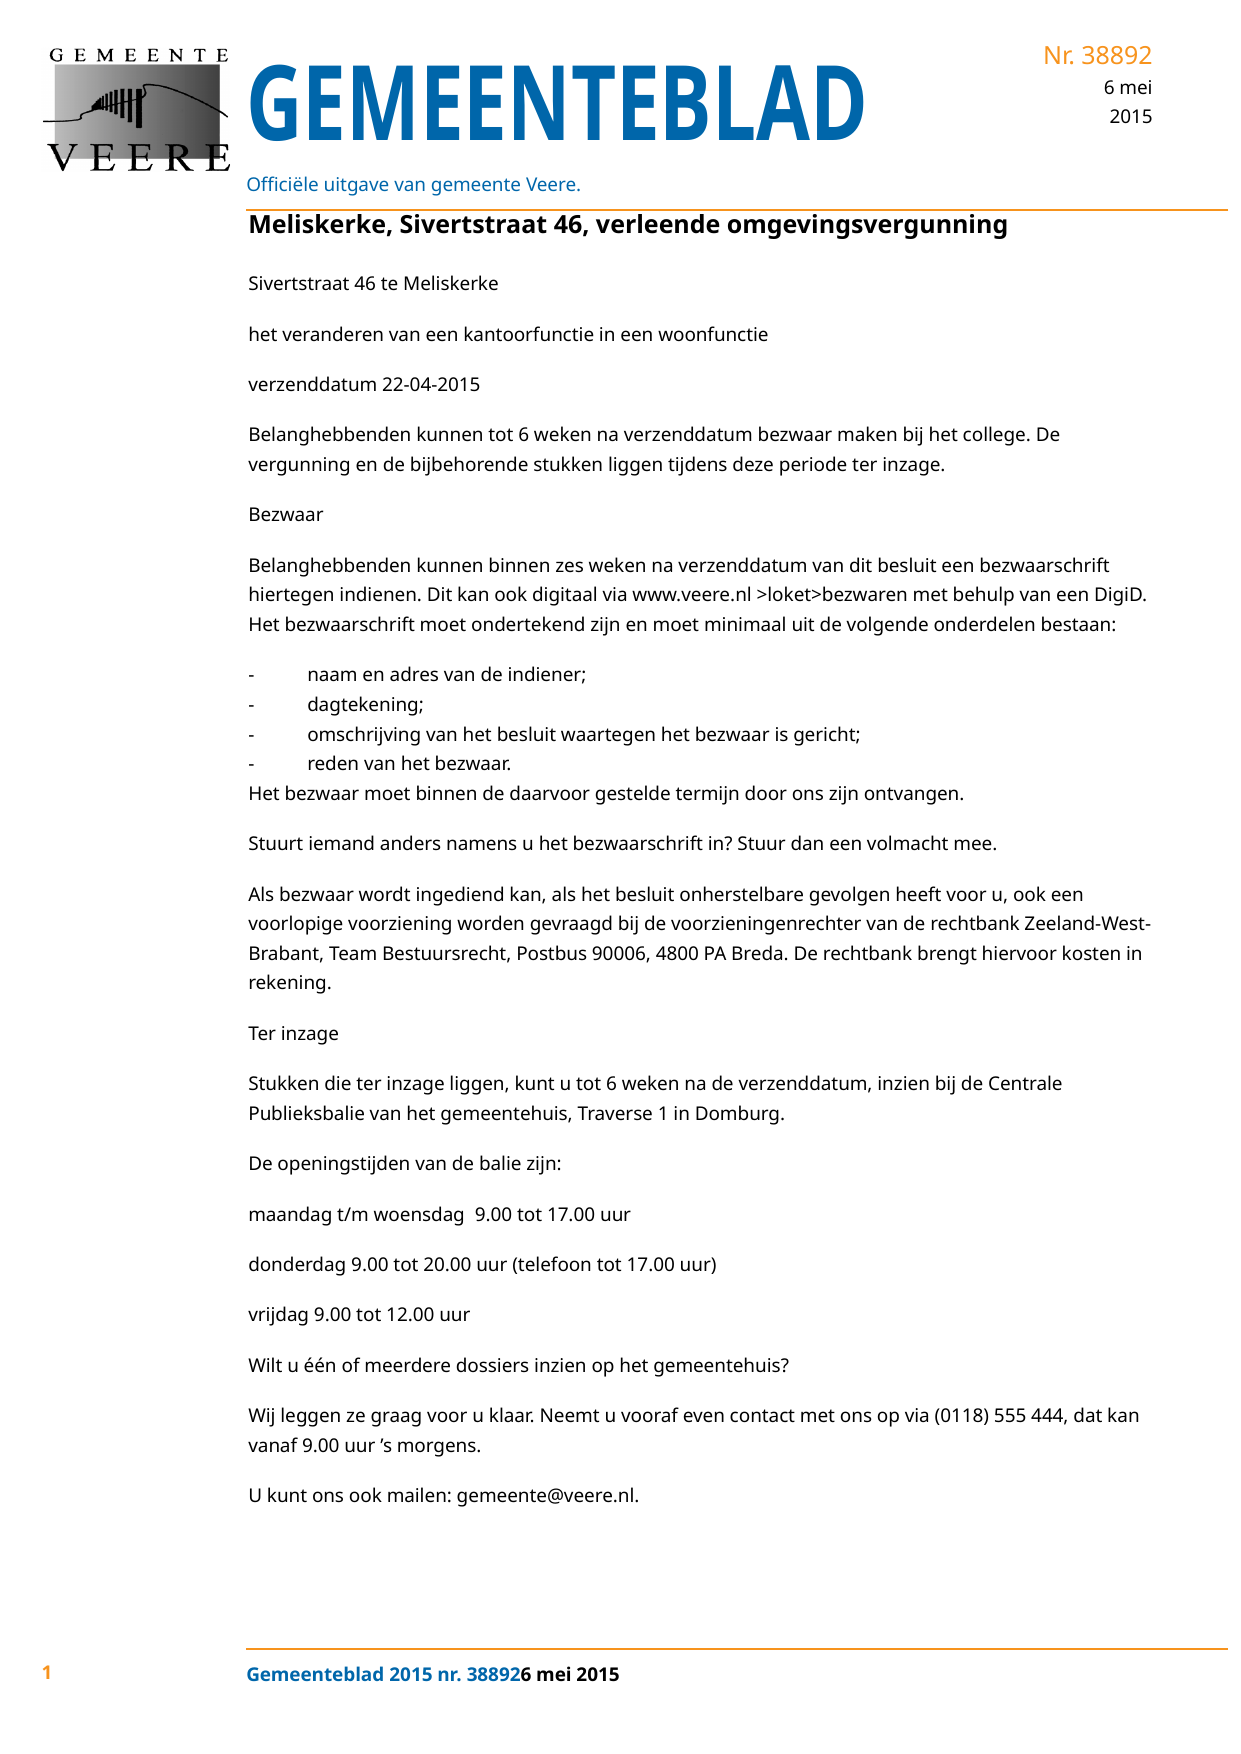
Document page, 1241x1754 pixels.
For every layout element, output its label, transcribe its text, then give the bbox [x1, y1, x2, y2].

text Bezwaar [248, 502, 1152, 527]
list reden van het bezwaar. [248, 750, 1152, 776]
text Stuurt iemand anders namens u het bezwaarschrift in? Stuur dan een volmacht mee. [248, 830, 1152, 856]
text donderdag 9.00 tot 20.00 uur (telefoon tot 17.00 uur) [248, 1251, 1152, 1277]
text U kunt ons ook mailen: gemeente@veere.nl. [248, 1482, 1152, 1508]
text Wij leggen ze graag voor u klaar. Neemt u vooraf even contact met ons op via (0118) 555 444, dat kan vanaf 9.00 uur ’s morgens. [248, 1402, 1152, 1458]
text Belanghebbenden kunnen tot 6 weken na verzenddatum bezwaar maken bij het college. De vergunning en de bijbehorende stukken liggen tijdens deze periode ter inzage. [248, 422, 1152, 477]
text Sivertstraat 46 te Meliskerke [248, 270, 1152, 296]
text De openingstijden van de balie zijn: [248, 1150, 1152, 1176]
text Wilt u één of meerdere dossiers inzien op het gemeentehuis? [248, 1352, 1152, 1378]
text Belanghebbenden kunnen binnen zes weken na verzenddatum van dit besluit een bezwaarschrift hiertegen indienen. Dit kan ook digitaal via www.veere.nl >loket>bezwaren met behulp van een DigiD. Het bezwaarschrift moet ondertekend zijn en moet minimaal uit de volgende onderdelen bestaan: [248, 552, 1152, 637]
text Stukken die ter inzage liggen, kunt u tot 6 weken na de verzenddatum, inzien bij de Centrale Publieksbalie van het gemeentehuis, Traverse 1 in Domburg. [248, 1070, 1152, 1126]
text vrijdag 9.00 tot 12.00 uur [248, 1302, 1152, 1327]
text Als bezwaar wordt ingediend kan, als het besluit onherstelbare gevolgen heeft voor u, ook een voorlopige voorziening worden gevraagd bij de voorzieningenrechter van de rechtbank Zeeland-West-Brabant, Team Bestuursrecht, Postbus 90006, 4800 PA Breda. De rechtbank brengt hiervoor kosten in rekening. [248, 881, 1152, 995]
list dagtekening; [248, 691, 1152, 717]
picture [41, 47, 231, 172]
text Meliskerke, Sivertstraat 46, verleende omgevingsvergunning [248, 211, 1152, 241]
text het veranderen van een kantoorfunctie in een woonfunctie [248, 321, 1152, 346]
text Ter inzage [248, 1020, 1152, 1046]
text Het bezwaar moet binnen de daarvoor gestelde termijn door ons zijn ontvangen. [248, 780, 1152, 806]
text verzenddatum 22-04-2015 [248, 371, 1152, 397]
list omschrijving van het besluit waartegen het bezwaar is gericht; [248, 721, 1152, 746]
text maandag t/m woensdag 9.00 tot 17.00 uur [248, 1201, 1152, 1226]
list naam en adres van de indiener; [248, 662, 1152, 687]
